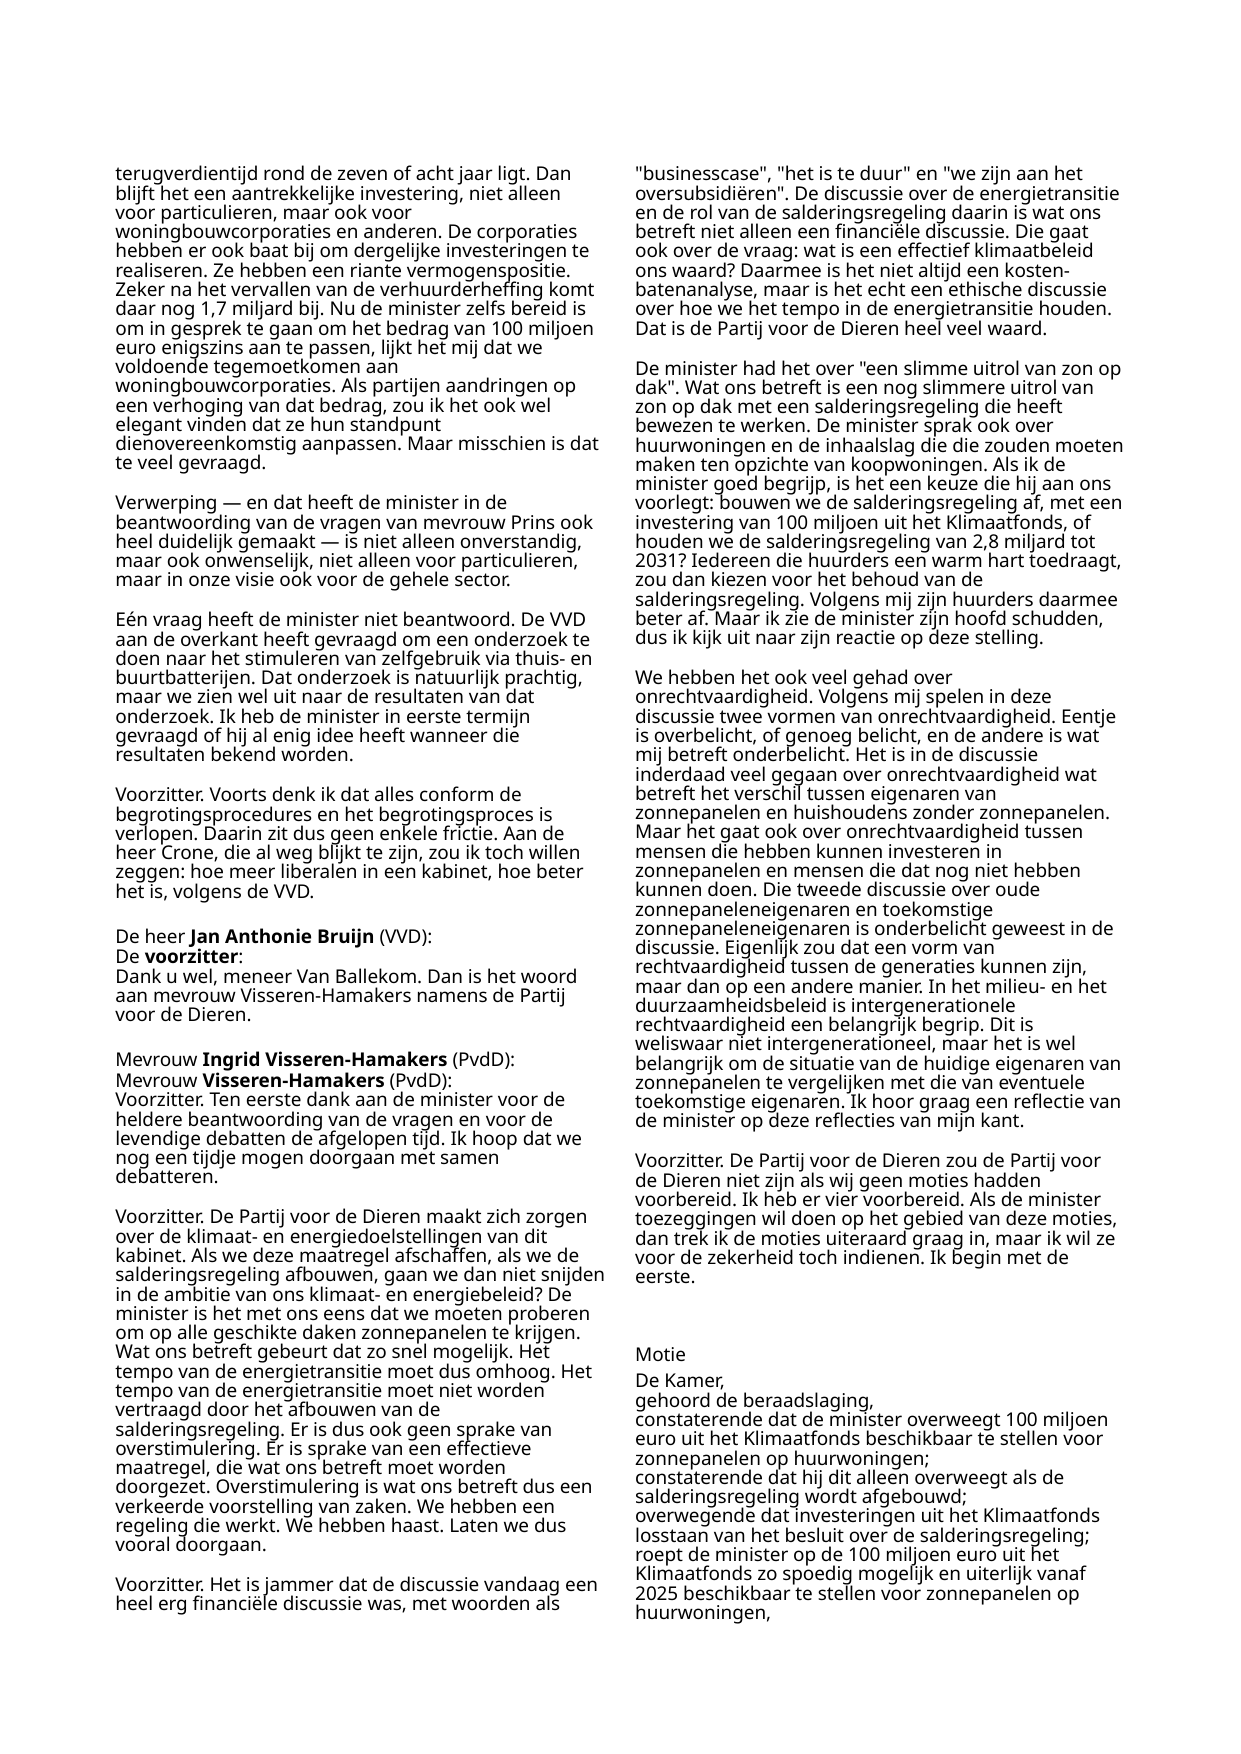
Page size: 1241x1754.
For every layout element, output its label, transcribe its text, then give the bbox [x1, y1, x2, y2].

text Voorzitter. Voorts denk ik dat alles conform de begrotingsprocedures en het begrotingsproces is verlopen. Daarin zit dus geen enkele frictie. Aan de heer Crone, die al weg blijkt te zijn, zou ik toch willen zeggen: hoe meer liberalen in een kabinet, hoe beter het is, volgens de VVD. [115, 786, 605, 902]
text De heer Jan Anthonie Bruijn (VVD): [115, 923, 605, 948]
text Eén vraag heeft de minister niet beantwoord. De VVD aan de overkant heeft gevraagd om een onderzoek te doen naar het stimuleren van zelfgebruik via thuis- en buurtbatterijen. Dat onderzoek is natuurlijk prachtig, maar we zien wel uit naar de resultaten van dat onderzoek. Ik heb de minister in eerste termijn gevraagd of hij al enig idee heeft wanneer die resultaten bekend worden. [115, 611, 605, 766]
text "businesscase", "het is te duur" en "we zijn aan het oversubsidiëren". De discussie over de energietransitie en de rol van de salderingsregeling daarin is wat ons betreft niet alleen een financiële discussie. Die gaat ook over de vraag: wat is een effectief klimaatbeleid ons waard? Daarmee is het niet altijd een kosten-batenanalyse, maar is het echt een ethische discussie over hoe we het tempo in de energietransitie houden. Dat is de Partij voor de Dieren heel veel waard. [635, 165, 1125, 339]
text roept de minister op de 100 miljoen euro uit het Klimaatfonds zo spoedig mogelijk en uiterlijk vanaf 2025 beschikbaar te stellen voor zonnepanelen op huurwoningen, [635, 1546, 1125, 1623]
text constaterende dat de minister overweegt 100 miljoen euro uit het Klimaatfonds beschikbaar te stellen voor zonnepanelen op huurwoningen; [635, 1411, 1125, 1469]
text Voorzitter. De Partij voor de Dieren zou de Partij voor de Dieren niet zijn als wij geen moties hadden voorbereid. Ik heb er vier voorbereid. Als de minister toezeggingen wil doen op het gebied van deze moties, dan trek ik de moties uiteraard graag in, maar ik wil ze voor de zekerheid toch indienen. Ik begin met de eerste. [635, 1152, 1125, 1287]
text De voorzitter: [115, 948, 605, 968]
text gehoord de beraadslaging, [635, 1392, 1125, 1411]
text Mevrouw Visseren-Hamakers (PvdD): [115, 1072, 605, 1091]
text terugverdientijd rond de zeven of acht jaar ligt. Dan blijft het een aantrekkelijke investering, niet alleen voor particulieren, maar ook voor woningbouwcorporaties en anderen. De corporaties hebben er ook baat bij om dergelijke investeringen te realiseren. Ze hebben een riante vermogenspositie. Zeker na het vervallen van de verhuurderheffing komt daar nog 1,7 miljard bij. Nu de minister zelfs bereid is om in gesprek te gaan om het bedrag van 100 miljoen euro enigszins aan te passen, lijkt het mij dat we voldoende tegemoetkomen aan woningbouwcorporaties. Als partijen aandringen op een verhoging van dat bedrag, zou ik het ook wel elegant vinden dat ze hun standpunt dienovereenkomstig aanpassen. Maar misschien is dat te veel gevraagd. [115, 165, 605, 474]
text We hebben het ook veel gehad over onrechtvaardigheid. Volgens mij spelen in deze discussie twee vormen van onrechtvaardigheid. Eentje is overbelicht, of genoeg belicht, en de andere is wat mij betreft onderbelicht. Het is in de discussie inderdaad veel gegaan over onrechtvaardigheid wat betreft het verschil tussen eigenaren van zonnepanelen en huishoudens zonder zonnepanelen. Maar het gaat ook over onrechtvaardigheid tussen mensen die hebben kunnen investeren in zonnepanelen en mensen die dat nog niet hebben kunnen doen. Die tweede discussie over oude zonnepaneleneigenaren en toekomstige zonnepaneleneigenaren is onderbelicht geweest in de discussie. Eigenlijk zou dat een vorm van rechtvaardigheid tussen de generaties kunnen zijn, maar dan op een andere manier. In het milieu- en het duurzaamheidsbeleid is intergenerationele rechtvaardigheid een belangrijk begrip. Dit is weliswaar niet intergenerationeel, maar het is wel belangrijk om de situatie van de huidige eigenaren van zonnepanelen te vergelijken met die van eventuele toekomstige eigenaren. Ik hoor graag een reflectie van de minister op deze reflecties van mijn kant. [635, 669, 1125, 1132]
text constaterende dat hij dit alleen overweegt als de salderingsregeling wordt afgebouwd; [635, 1469, 1125, 1507]
text De Kamer, [635, 1372, 1125, 1392]
text De minister had het over "een slimme uitrol van zon op dak". Wat ons betreft is een nog slimmere uitrol van zon op dak met een salderingsregeling die heeft bewezen te werken. De minister sprak ook over huurwoningen en de inhaalslag die die zouden moeten maken ten opzichte van koopwoningen. Als ik de minister goed begrijp, is het een keuze die hij aan ons voorlegt: bouwen we de salderingsregeling af, met een investering van 100 miljoen uit het Klimaatfonds, of houden we de salderingsregeling van 2,8 miljard tot 2031? Iedereen die huurders een warm hart toedraagt, zou dan kiezen voor het behoud van de salderingsregeling. Volgens mij zijn huurders daarmee beter af. Maar ik zie de minister zijn hoofd schudden, dus ik kijk uit naar zijn reactie op deze stelling. [635, 359, 1125, 648]
text Mevrouw Ingrid Visseren-Hamakers (PvdD): [115, 1046, 605, 1072]
text Voorzitter. De Partij voor de Dieren maakt zich zorgen over de klimaat- en energiedoelstellingen van dit kabinet. Als we deze maatregel afschaffen, als we de salderingsregeling afbouwen, gaan we dan niet snijden in de ambitie van ons klimaat- en energiebeleid? De minister is het met ons eens dat we moeten proberen om op alle geschikte daken zonnepanelen te krijgen. Wat ons betreft gebeurt dat zo snel mogelijk. Het tempo van de energietransitie moet dus omhoog. Het tempo van de energietransitie moet niet worden vertraagd door het afbouwen van de salderingsregeling. Er is dus ook geen sprake van overstimulering. Er is sprake van een effectieve maatregel, die wat ons betreft moet worden doorgezet. Overstimulering is wat ons betreft dus een verkeerde voorstelling van zaken. We hebben een regeling die werkt. We hebben haast. Laten we dus vooral doorgaan. [115, 1208, 605, 1555]
text Dank u wel, meneer Van Ballekom. Dan is het woord aan mevrouw Visseren-Hamakers namens de Partij voor de Dieren. [115, 968, 605, 1026]
text Voorzitter. Het is jammer dat de discussie vandaag een heel erg financiële discussie was, met woorden als [115, 1576, 605, 1615]
text Verwerping — en dat heeft de minister in de beantwoording van de vragen van mevrouw Prins ook heel duidelijk gemaakt — is niet alleen onverstandig, maar ook onwenselijk, niet alleen voor particulieren, maar in onze visie ook voor de gehele sector. [115, 494, 605, 591]
text Voorzitter. Ten eerste dank aan de minister voor de heldere beantwoording van de vragen en voor de levendige debatten de afgelopen tijd. Ik hoop dat we nog een tijdje mogen doorgaan met samen debatteren. [115, 1091, 605, 1188]
text overwegende dat investeringen uit het Klimaatfonds losstaan van het besluit over de salderingsregeling; [635, 1507, 1125, 1546]
text Motie [635, 1341, 1125, 1367]
